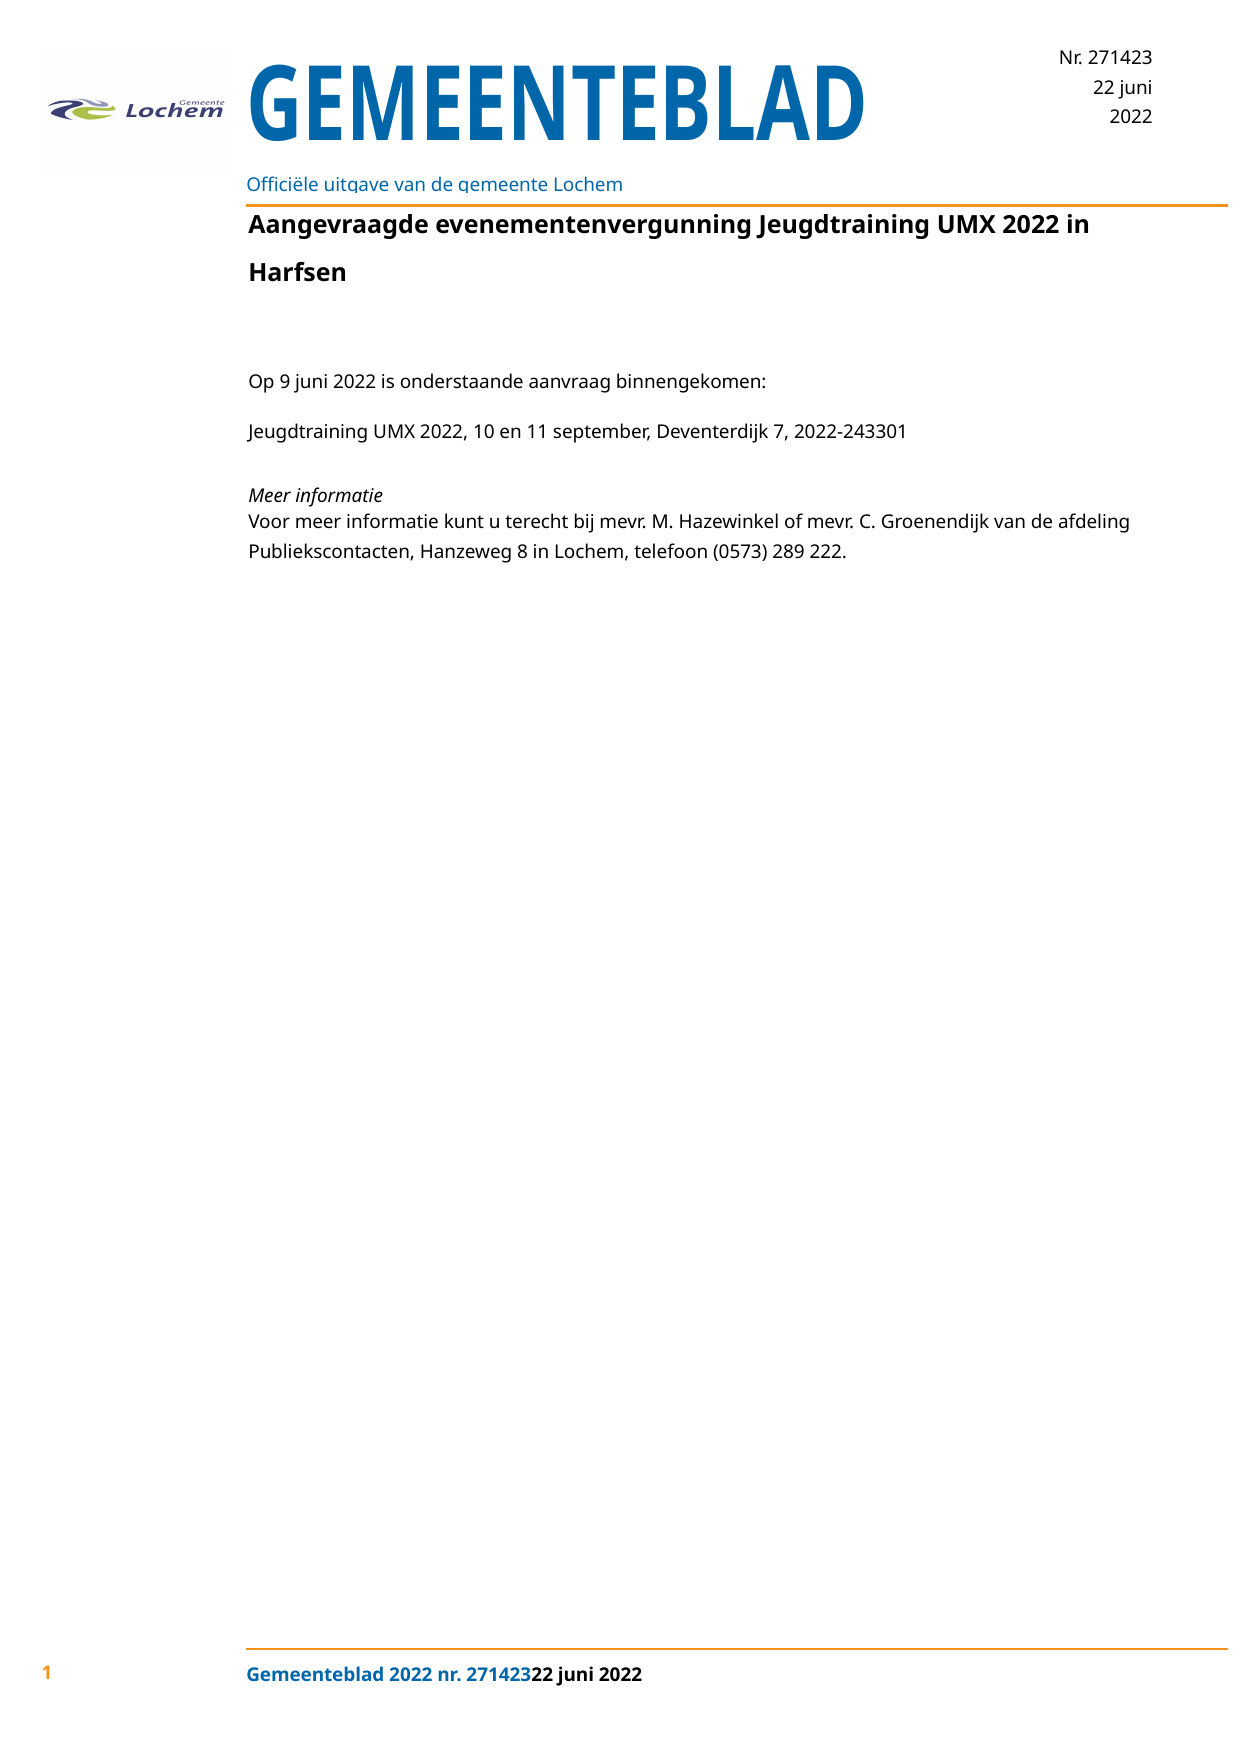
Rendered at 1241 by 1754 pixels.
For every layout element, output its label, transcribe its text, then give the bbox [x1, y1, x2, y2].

text Voor meer informatie kunt u terecht bij mevr. M. Hazewinkel of mevr. C. Groenendijk van de afdeling Publiekscontacten, Hanzeweg 8 in Lochem, telefoon (0573) 289 222. [248, 508, 1152, 564]
text Aangevraagde evenementenvergunning Jeugdtraining UMX 2022 in Harfsen [248, 207, 1152, 288]
text Jeugdtraining UMX 2022, 10 en 11 september, Deventerdijk 7, 2022-243301 [248, 419, 1152, 444]
picture [41, 47, 231, 172]
text Meer informatie [248, 483, 1152, 508]
text Op 9 juni 2022 is onderstaande aanvraag binnengekomen: [248, 368, 1152, 394]
